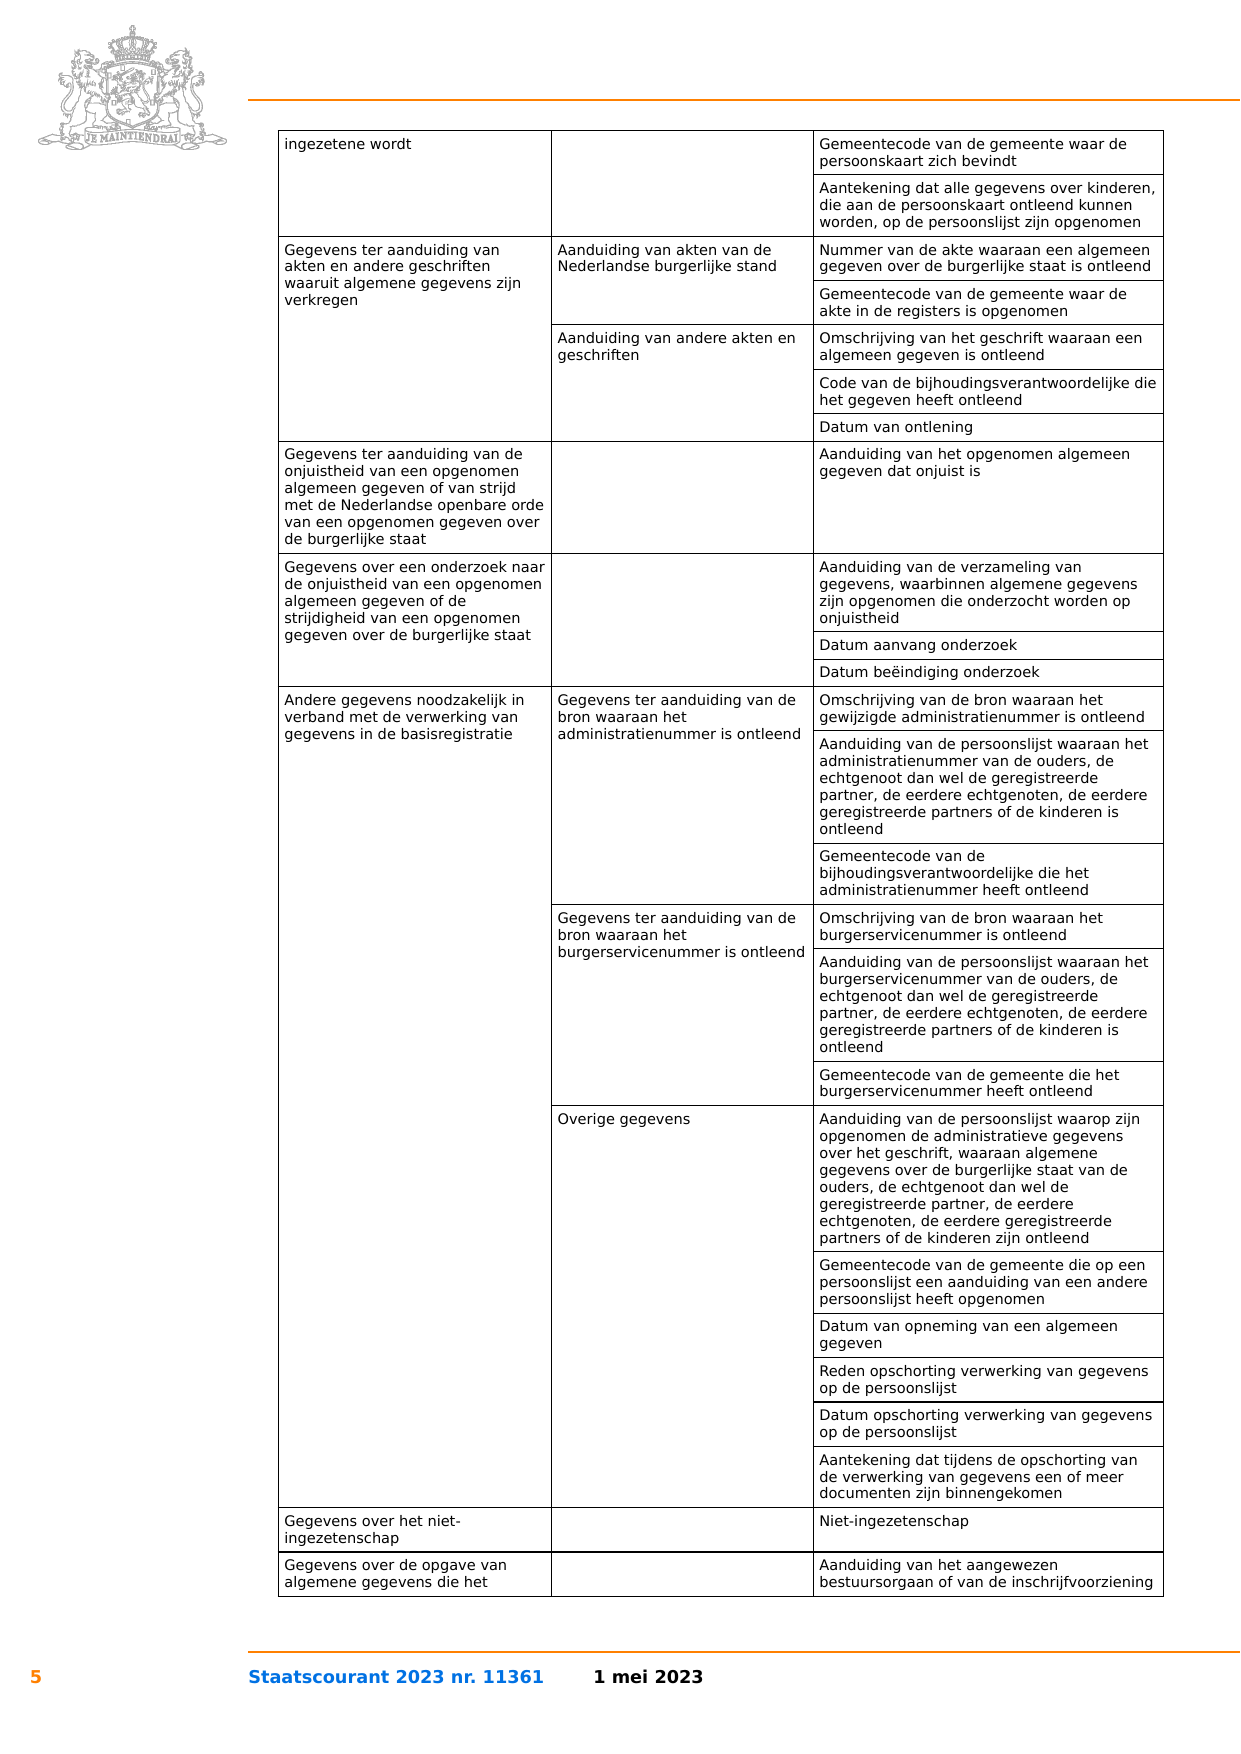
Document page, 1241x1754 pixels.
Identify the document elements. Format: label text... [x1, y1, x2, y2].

table_cell Niet-ingezetenschap [814, 1508, 1163, 1551]
table_cell Aantekening dat alle gegevens over kinderen, die aan de persoonskaart ontleend kunnen worden, op de persoonslijst zijn opgenomen [814, 175, 1163, 236]
table_cell [552, 1553, 813, 1596]
table_cell Gegevens ter aanduiding van de bron waaraan het administratienummer is ontleend [552, 687, 813, 904]
table_cell [552, 442, 813, 553]
table_cell Aanduiding van de persoonslijst waarop zijn opgenomen de administratieve gegevens over het geschrift, waaraan algemene gegevens over de burgerlijke staat van de ouders, de echtgenoot dan wel de geregistreerde partner, de eerdere echtgenoten, de eerdere geregistreerde partners of de kinderen zijn ontleend [814, 1106, 1163, 1251]
table_cell Gemeentecode van de gemeente die het burgerservicenummer heeft ontleend [814, 1062, 1163, 1105]
table_cell Aantekening dat tijdens de opschorting van de verwerking van gegevens een of meer documenten zijn binnengekomen [814, 1447, 1163, 1507]
table_cell Overige gegevens [552, 1106, 813, 1507]
table_cell Datum van opneming van een algemeen gegeven [814, 1314, 1163, 1357]
table_cell Gegevens ter aanduiding van akten en andere geschriften waaruit algemene gegevens zijn verkregen [279, 237, 551, 441]
table_cell Gemeentecode van de bijhoudingsverantwoordelijke die het administratienummer heeft ontleend [814, 844, 1163, 904]
table_cell Datum opschorting verwerking van gegevens op de persoonslijst [814, 1403, 1163, 1446]
table_cell Omschrijving van de bron waaraan het gewijzigde administratienummer is ontleend [814, 687, 1163, 730]
table_cell Aanduiding van het aangewezen bestuursorgaan of van de inschrijfvoorziening [814, 1553, 1163, 1596]
table_cell Gemeentecode van de gemeente waar de persoonskaart zich bevindt [814, 131, 1163, 174]
table_cell Gemeentecode van de gemeente waar de akte in de registers is opgenomen [814, 281, 1163, 324]
table_cell Code van de bijhoudingsverantwoordelijke die het gegeven heeft ontleend [814, 370, 1163, 413]
table_cell Gegevens over een onderzoek naar de onjuistheid van een opgenomen algemeen gegeven of de strijdigheid van een opgenomen gegeven over de burgerlijke staat [279, 554, 551, 686]
table_cell Omschrijving van de bron waaraan het burgerservicenummer is ontleend [814, 905, 1163, 948]
picture [38, 25, 227, 150]
table_cell Datum van ontlening [814, 414, 1163, 441]
table_cell Gegevens over de opgave van algemene gegevens die het [279, 1553, 551, 1596]
table_cell Aanduiding van de persoonslijst waaraan het administratienummer van de ouders, de echtgenoot dan wel de geregistreerde partner, de eerdere echtgenoten, de eerdere geregistreerde partners of de kinderen is ontleend [814, 731, 1163, 843]
table_cell Aanduiding van de verzameling van gegevens, waarbinnen algemene gegevens zijn opgenomen die onderzocht worden op onjuistheid [814, 554, 1163, 631]
table_cell [552, 131, 813, 236]
table_cell Gegevens ter aanduiding van de bron waaraan het burgerservicenummer is ontleend [552, 905, 813, 1105]
table_cell Gegevens ter aanduiding van de onjuistheid van een opgenomen algemeen gegeven of van strijd met de Nederlandse openbare orde van een opgenomen gegeven over de burgerlijke staat [279, 442, 551, 553]
table_cell Nummer van de akte waaraan een algemeen gegeven over de burgerlijke staat is ontleend [814, 237, 1163, 280]
table_cell Omschrijving van het geschrift waaraan een algemeen gegeven is ontleend [814, 325, 1163, 369]
table_cell Gemeentecode van de gemeente die op een persoonslijst een aanduiding van een andere persoonslijst heeft opgenomen [814, 1252, 1163, 1313]
table_cell [552, 554, 813, 686]
table_cell Reden opschorting verwerking van gegevens op de persoonslijst [814, 1358, 1163, 1401]
table_cell [552, 1508, 813, 1551]
table_cell ingezetene wordt [279, 131, 551, 236]
table_cell Aanduiding van andere akten en geschriften [552, 325, 813, 441]
table_cell Aanduiding van akten van de Nederlandse burgerlijke stand [552, 237, 813, 324]
table_cell Aanduiding van het opgenomen algemeen gegeven dat onjuist is [814, 442, 1163, 553]
table_cell Datum aanvang onderzoek [814, 632, 1163, 658]
table_cell Gegevens over het niet-ingezetenschap [279, 1508, 551, 1551]
table_cell Aanduiding van de persoonslijst waaraan het burgerservicenummer van de ouders, de echtgenoot dan wel de geregistreerde partner, de eerdere echtgenoten, de eerdere geregistreerde partners of de kinderen is ontleend [814, 949, 1163, 1061]
table_cell Andere gegevens noodzakelijk in verband met de verwerking van gegevens in de basisregistratie [279, 687, 551, 1507]
table_cell Datum beëindiging onderzoek [814, 660, 1163, 686]
